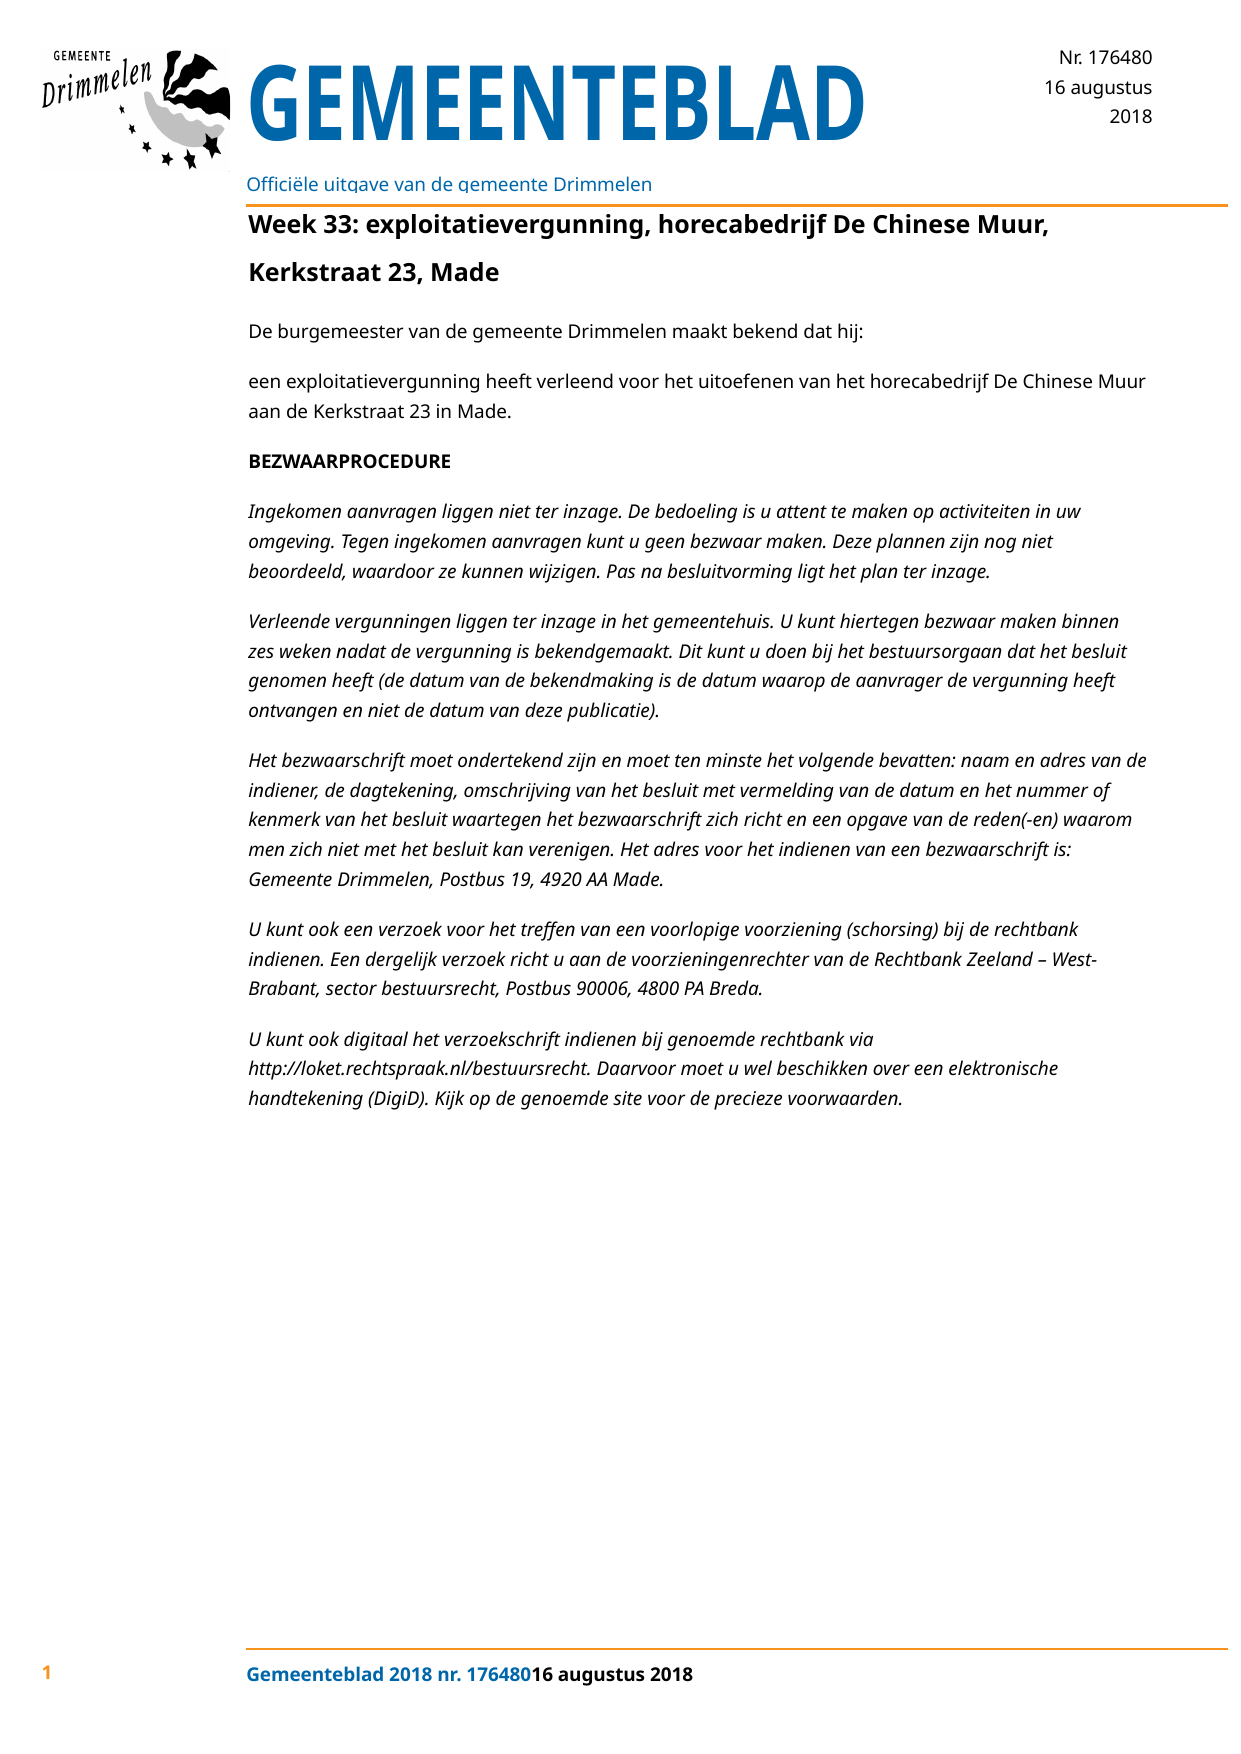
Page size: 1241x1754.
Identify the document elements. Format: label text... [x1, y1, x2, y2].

text Ingekomen aanvragen liggen niet ter inzage. De bedoeling is u attent te maken op activiteiten in uw omgeving. Tegen ingekomen aanvragen kunt u geen bezwaar maken. Deze plannen zijn nog niet beoordeeld, waardoor ze kunnen wijzigen. Pas na besluitvorming ligt het plan ter inzage. [248, 499, 1152, 584]
text Verleende vergunningen liggen ter inzage in het gemeentehuis. U kunt hiertegen bezwaar maken binnen zes weken nadat de vergunning is bekendgemaakt. Dit kunt u doen bij het bestuursorgaan dat het besluit genomen heeft (de datum van de bekendmaking is de datum waarop de aanvrager de vergunning heeft ontvangen en niet de datum van deze publicatie). [248, 608, 1152, 723]
text De burgemeester van de gemeente Drimmelen maakt bekend dat hij: [248, 318, 1152, 344]
text Het bezwaarschrift moet ondertekend zijn en moet ten minste het volgende bevatten: naam en adres van de indiener, de dagtekening, omschrijving van het besluit met vermelding van de datum en het nummer of kenmerk van het besluit waartegen het bezwaarschrift zich richt en een opgave van de reden(-en) waarom men zich niet met het besluit kan verenigen. Het adres voor het indienen van een bezwaarschrift is: Gemeente Drimmelen, Postbus 19, 4920 AA Made. [248, 747, 1152, 892]
text Week 33: exploitatievergunning, horecabedrijf De Chinese Muur, Kerkstraat 23, Made [248, 207, 1152, 288]
text U kunt ook een verzoek voor het treffen van een voorlopige voorziening (schorsing) bij de rechtbank indienen. Een dergelijk verzoek richt u aan de voorzieningenrechter van de Rechtbank Zeeland – West-Brabant, sector bestuursrecht, Postbus 90006, 4800 PA Breda. [248, 916, 1152, 1001]
picture [41, 47, 231, 172]
text BEZWAARPROCEDURE [248, 448, 1152, 474]
text een exploitatievergunning heeft verleend voor het uitoefenen van het horecabedrijf De Chinese Muur aan de Kerkstraat 23 in Made. [248, 368, 1152, 424]
text U kunt ook digitaal het verzoekschrift indienen bij genoemde rechtbank via http://loket.rechtspraak.nl/bestuursrecht. Daarvoor moet u wel beschikken over een elektronische handtekening (DigiD). Kijk op de genoemde site voor de precieze voorwaarden. [248, 1026, 1152, 1111]
